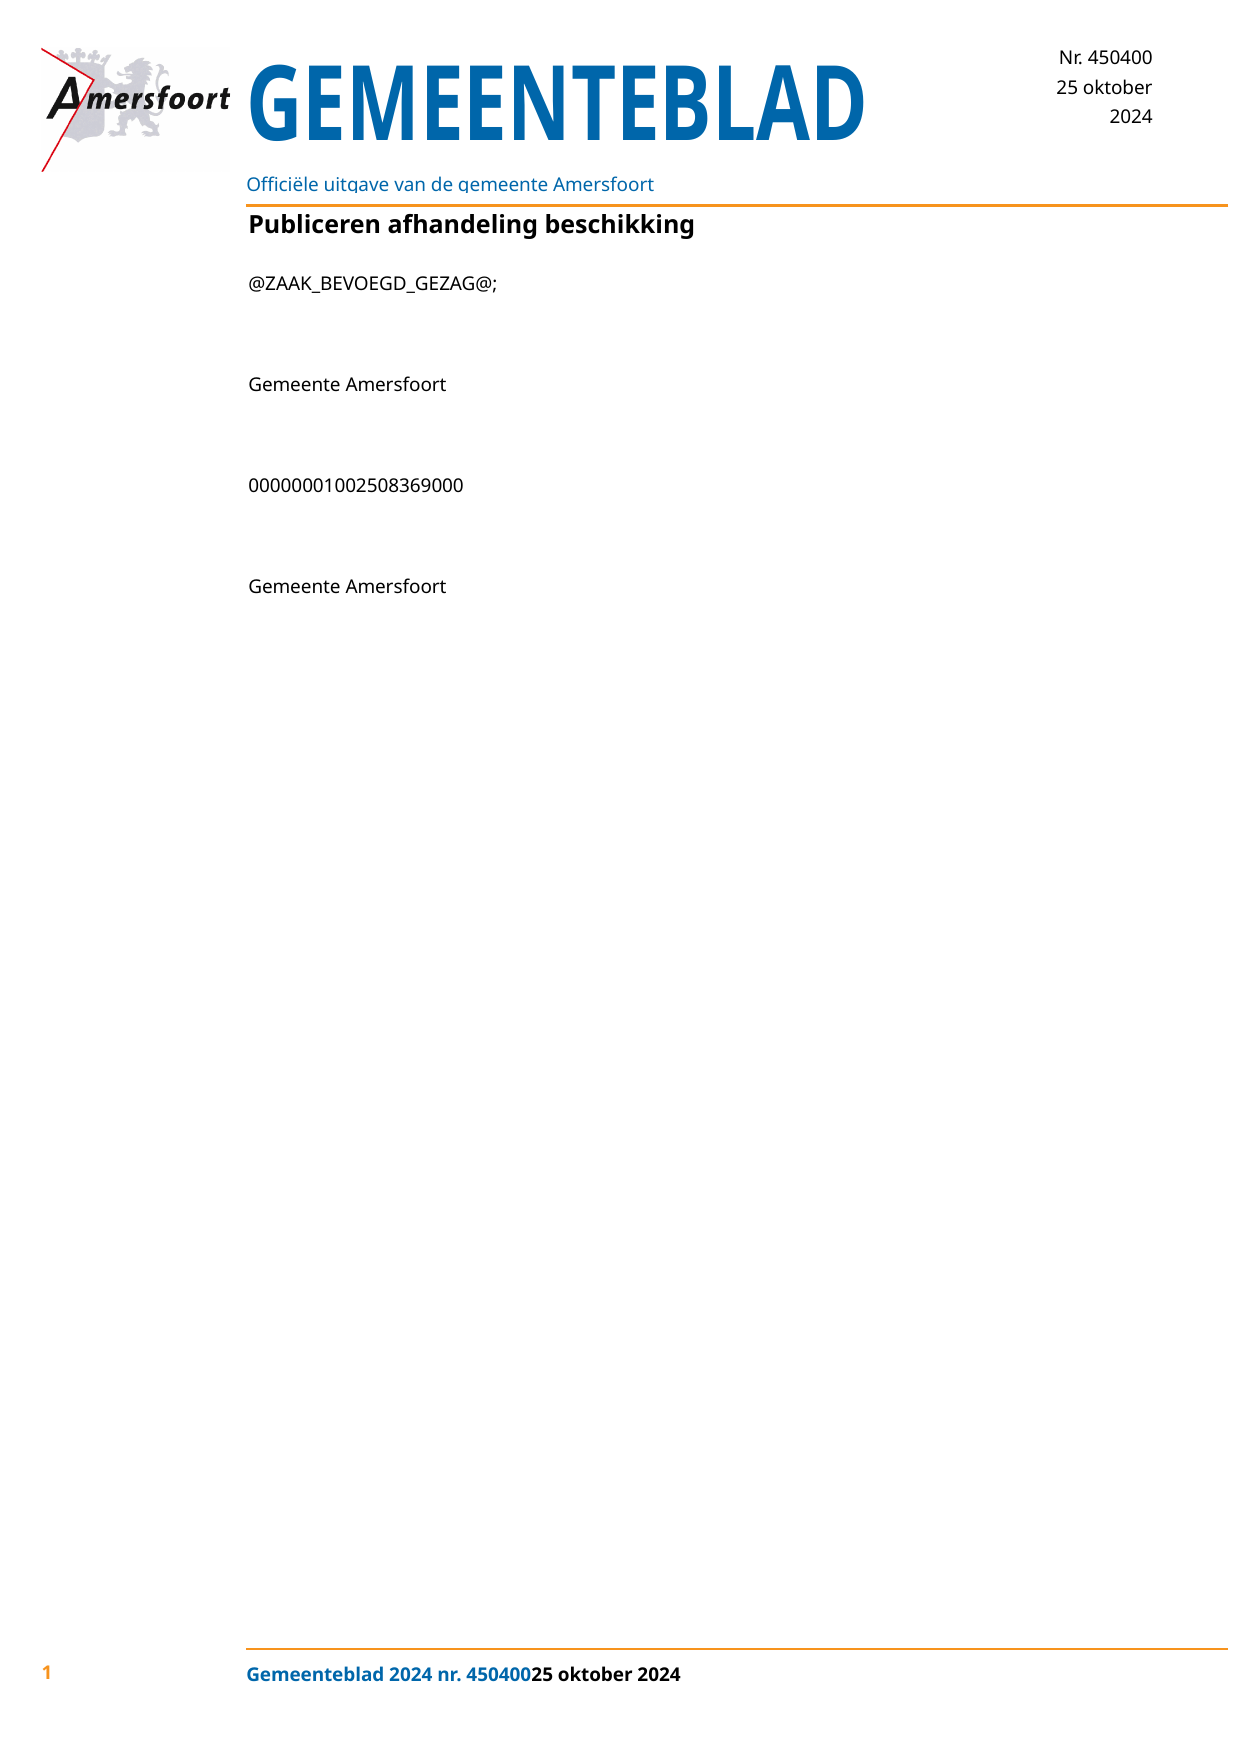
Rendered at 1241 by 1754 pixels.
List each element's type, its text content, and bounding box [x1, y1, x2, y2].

text 00000001002508369000 [248, 472, 1152, 498]
text Publiceren afhandeling beschikking [248, 207, 1152, 241]
text Gemeente Amersfoort [248, 573, 1152, 598]
picture [41, 47, 231, 172]
text @ZAAK_BEVOEGD_GEZAG@; [248, 270, 1152, 296]
text Gemeente Amersfoort [248, 371, 1152, 397]
